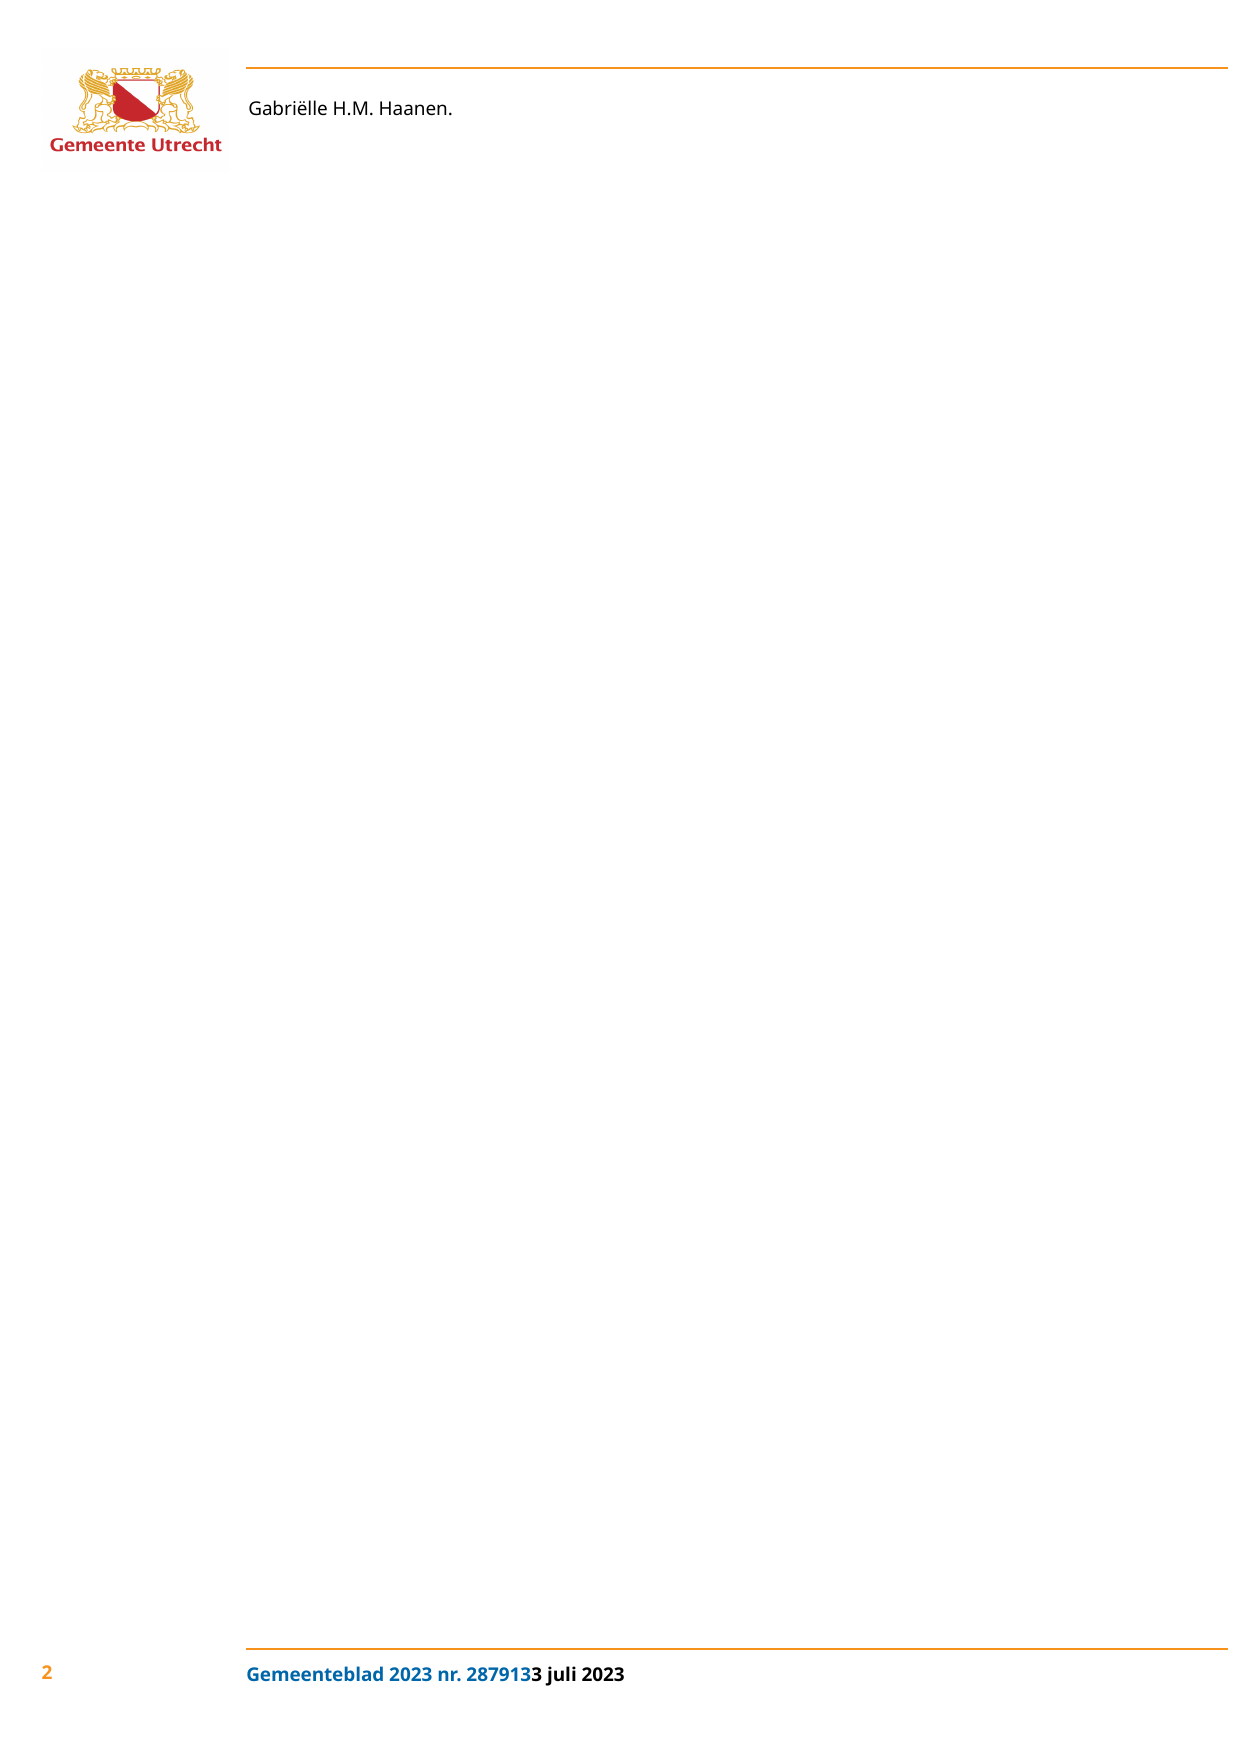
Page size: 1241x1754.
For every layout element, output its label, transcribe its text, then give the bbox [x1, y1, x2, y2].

text Gabriëlle H.M. Haanen. [248, 95, 1152, 121]
picture [41, 47, 231, 172]
